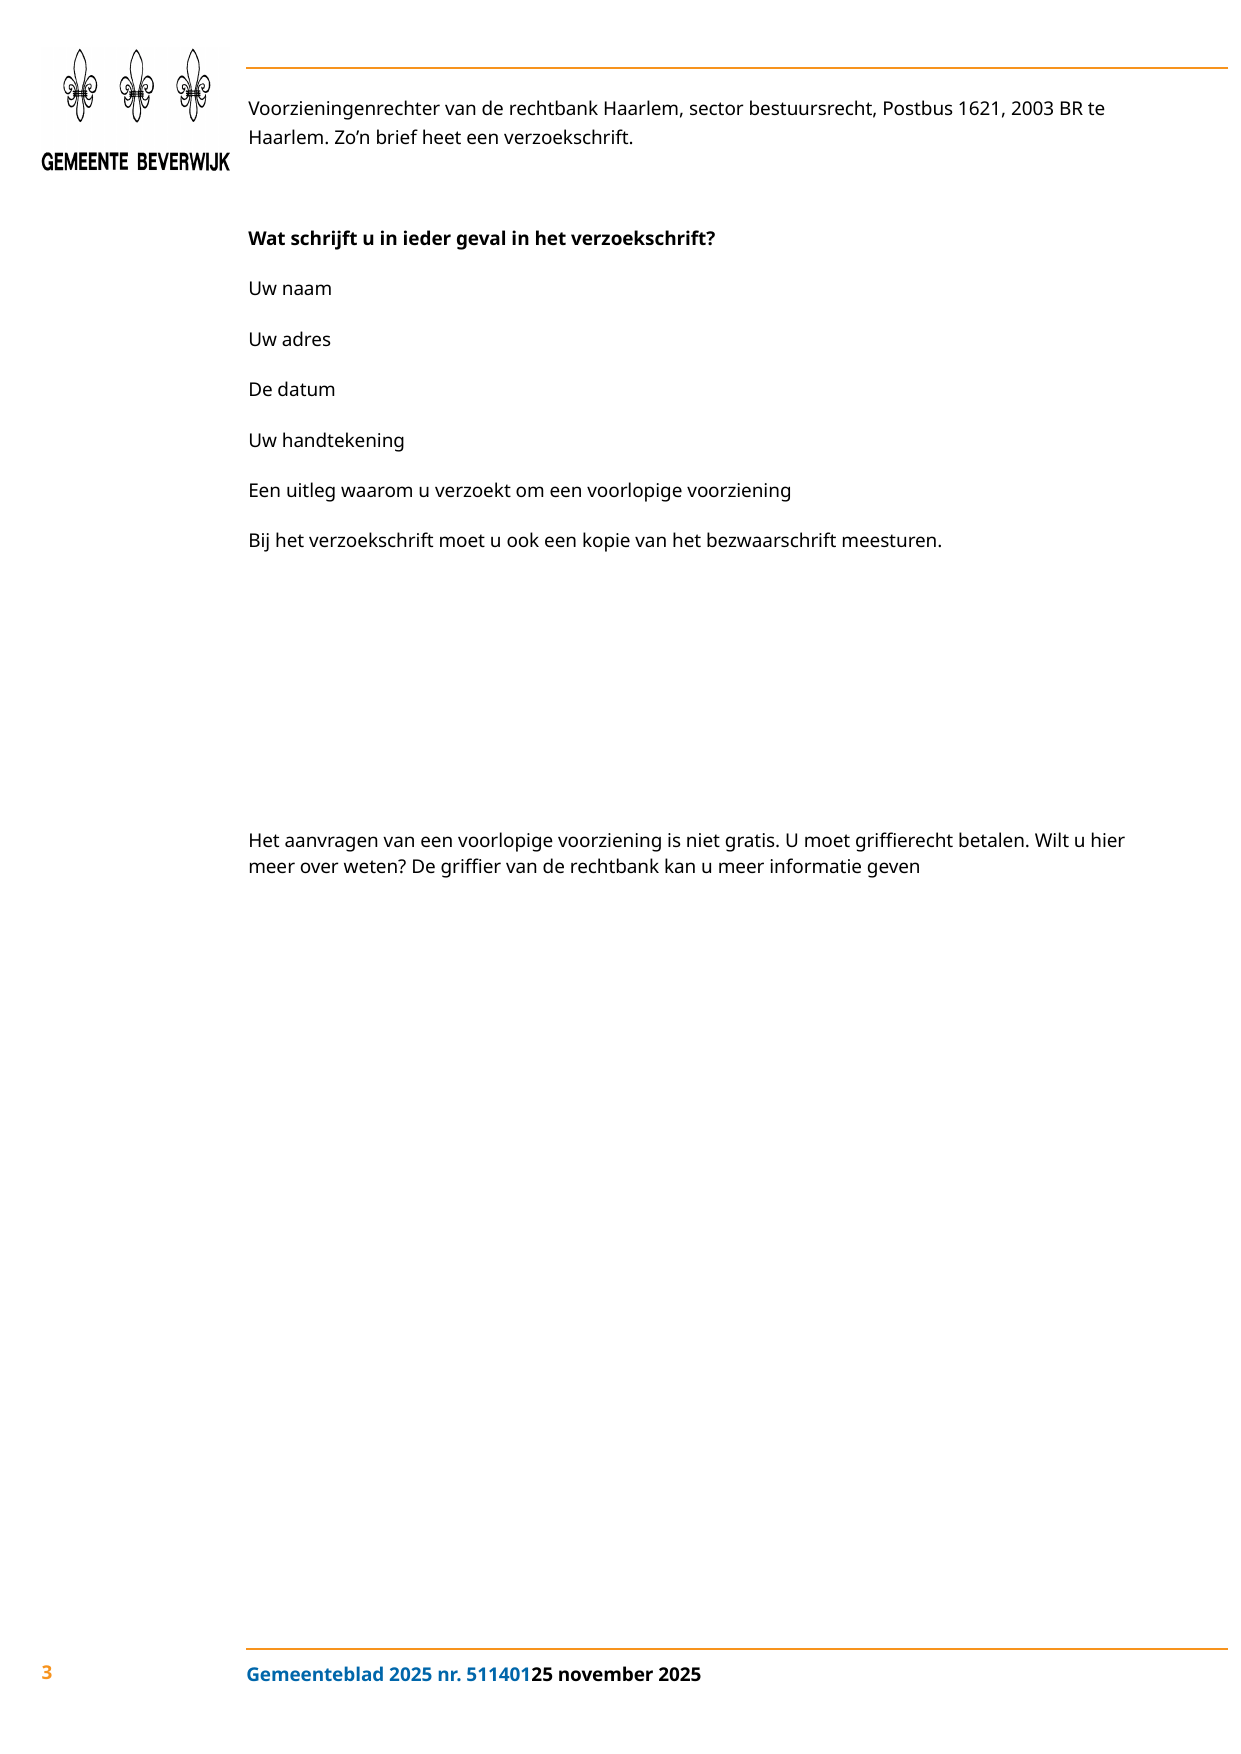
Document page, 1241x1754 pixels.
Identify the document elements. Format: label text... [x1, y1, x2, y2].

text De datum [248, 376, 1152, 402]
picture [41, 47, 231, 172]
text Voorzieningenrechter van de rechtbank Haarlem, sector bestuursrecht, Postbus 1621, 2003 BR te Haarlem. Zo’n brief heet een verzoekschrift. [248, 95, 1152, 150]
text Een uitleg waarom u verzoekt om een voorlopige voorziening [248, 477, 1152, 503]
text Uw naam [248, 276, 1152, 301]
text Uw adres [248, 326, 1152, 352]
text Wat schrijft u in ieder geval in het verzoekschrift? [248, 225, 1152, 251]
text Bij het verzoekschrift moet u ook een kopie van het bezwaarschrift meesturen. [248, 528, 1152, 553]
text Het aanvragen van een voorlopige voorziening is niet gratis. U moet griffierecht betalen. Wilt u hier meer over weten? De griffier van de rechtbank kan u meer informatie geven [248, 828, 1152, 879]
text Uw handtekening [248, 427, 1152, 453]
